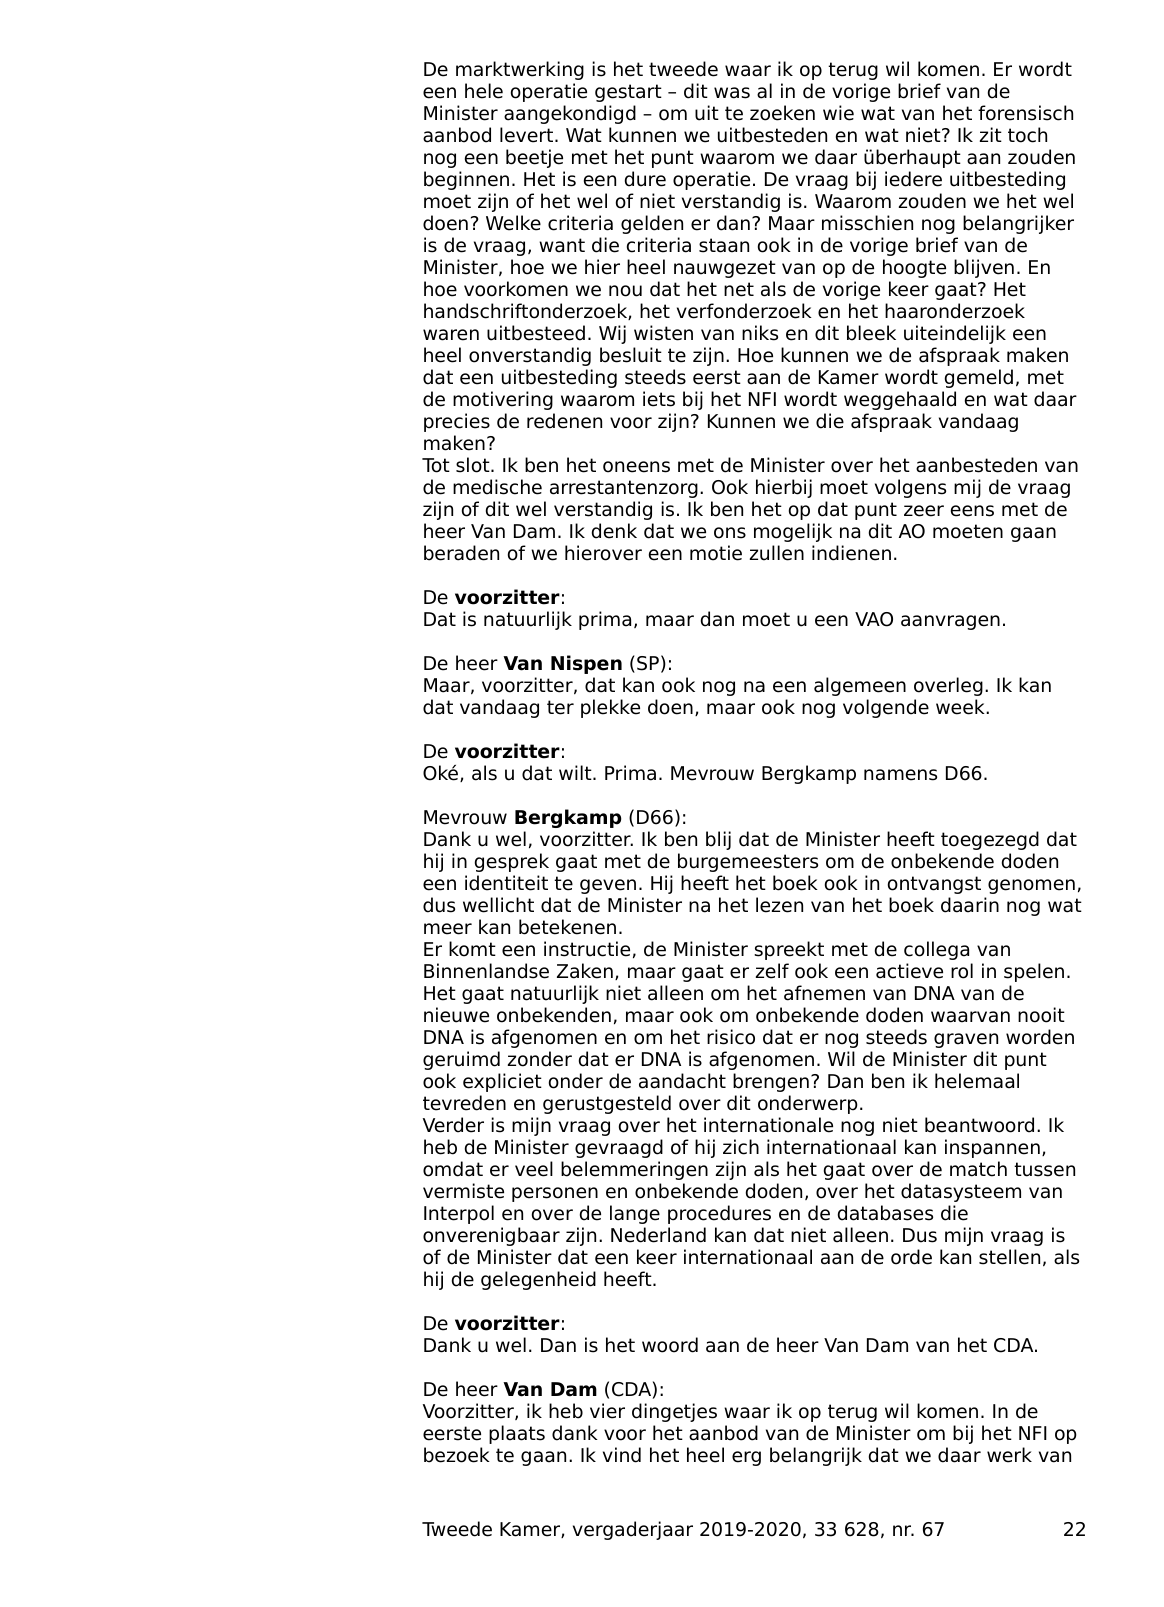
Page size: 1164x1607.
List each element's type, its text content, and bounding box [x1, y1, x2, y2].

text Voorzitter, ik heb vier dingetjes waar ik op terug wil komen. In de eerste plaats dank voor het aanbod van de Minister om bij het NFI op bezoek te gaan. Ik vind het heel erg belangrijk dat we daar werk van [422, 1401, 1087, 1467]
text Dank u wel. Dan is het woord aan de heer Van Dam van het CDA. [422, 1335, 1087, 1357]
text Verder is mijn vraag over het internationale nog niet beantwoord. Ik heb de Minister gevraagd of hij zich internationaal kan inspannen, omdat er veel belemmeringen zijn als het gaat over de match tussen vermiste personen en onbekende doden, over het datasysteem van Interpol en over de lange procedures en de databases die onverenigbaar zijn. Nederland kan dat niet alleen. Dus mijn vraag is of de Minister dat een keer internationaal aan de orde kan stellen, als hij de gelegenheid heeft. [422, 1115, 1087, 1291]
text De heer Van Dam (CDA): [422, 1379, 1087, 1401]
text Tot slot. Ik ben het oneens met de Minister over het aanbesteden van de medische arrestantenzorg. Ook hierbij moet volgens mij de vraag zijn of dit wel verstandig is. Ik ben het op dat punt zeer eens met de heer Van Dam. Ik denk dat we ons mogelijk na dit AO moeten gaan beraden of we hierover een motie zullen indienen. [422, 455, 1087, 564]
text Maar, voorzitter, dat kan ook nog na een algemeen overleg. Ik kan dat vandaag ter plekke doen, maar ook nog volgende week. [422, 675, 1087, 719]
text De marktwerking is het tweede waar ik op terug wil komen. Er wordt een hele operatie gestart – dit was al in de vorige brief van de Minister aangekondigd – om uit te zoeken wie wat van het forensisch aanbod levert. Wat kunnen we uitbesteden en wat niet? Ik zit toch nog een beetje met het punt waarom we daar überhaupt aan zouden beginnen. Het is een dure operatie. De vraag bij iedere uitbesteding moet zijn of het wel of niet verstandig is. Waarom zouden we het wel doen? Welke criteria gelden er dan? Maar misschien nog belangrijker is de vraag, want die criteria staan ook in de vorige brief van de Minister, hoe we hier heel nauwgezet van op de hoogte blijven. En hoe voorkomen we nou dat het net als de vorige keer gaat? Het handschriftonderzoek, het verfonderzoek en het haaronderzoek waren uitbesteed. Wij wisten van niks en dit bleek uiteindelijk een heel onverstandig besluit te zijn. Hoe kunnen we de afspraak maken dat een uitbesteding steeds eerst aan de Kamer wordt gemeld, met de motivering waarom iets bij het NFI wordt weggehaald en wat daar precies de redenen voor zijn? Kunnen we die afspraak vandaag maken? [422, 59, 1087, 455]
text De voorzitter: [422, 741, 1087, 763]
text De heer Van Nispen (SP): [422, 653, 1087, 675]
text Dat is natuurlijk prima, maar dan moet u een VAO aanvragen. [422, 609, 1087, 631]
text De voorzitter: [422, 1313, 1087, 1335]
text De voorzitter: [422, 587, 1087, 609]
text Er komt een instructie, de Minister spreekt met de collega van Binnenlandse Zaken, maar gaat er zelf ook een actieve rol in spelen. Het gaat natuurlijk niet alleen om het afnemen van DNA van de nieuwe onbekenden, maar ook om onbekende doden waarvan nooit DNA is afgenomen en om het risico dat er nog steeds graven worden geruimd zonder dat er DNA is afgenomen. Wil de Minister dit punt ook expliciet onder de aandacht brengen? Dan ben ik helemaal tevreden en gerustgesteld over dit onderwerp. [422, 939, 1087, 1115]
text Dank u wel, voorzitter. Ik ben blij dat de Minister heeft toegezegd dat hij in gesprek gaat met de burgemeesters om de onbekende doden een identiteit te geven. Hij heeft het boek ook in ontvangst genomen, dus wellicht dat de Minister na het lezen van het boek daarin nog wat meer kan betekenen. [422, 829, 1087, 939]
text Oké, als u dat wilt. Prima. Mevrouw Bergkamp namens D66. [422, 763, 1087, 785]
text Mevrouw Bergkamp (D66): [422, 807, 1087, 829]
